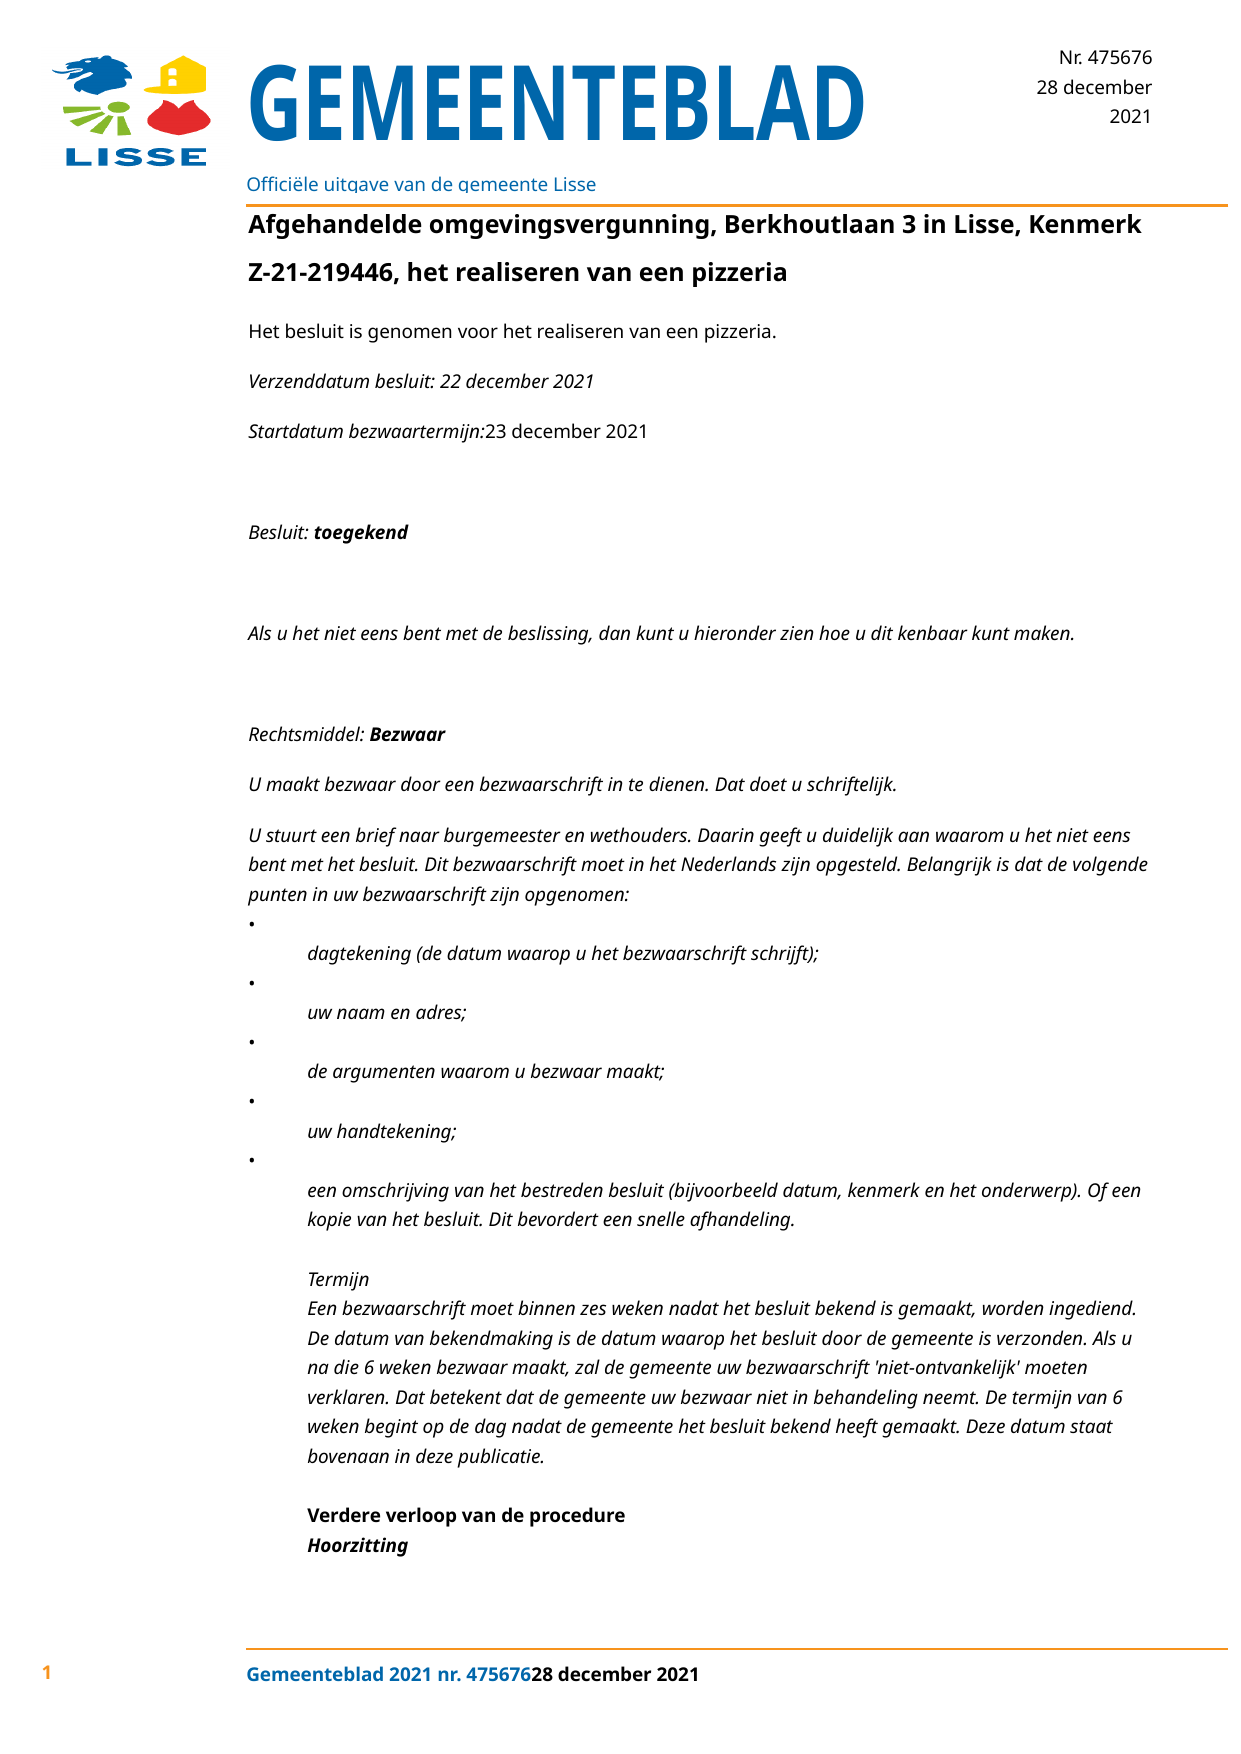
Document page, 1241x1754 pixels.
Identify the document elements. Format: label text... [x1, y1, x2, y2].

text Verzenddatum besluit: 22 december 2021 [248, 368, 1152, 394]
text Startdatum bezwaartermijn:23 december 2021 [248, 419, 1152, 444]
text Het besluit is genomen voor het realiseren van een pizzeria. [248, 318, 1152, 344]
list een omschrijving van het bestreden besluit (bijvoorbeeld datum, kenmerk en het onderwerp). Of een kopie van het besluit. Dit bevordert een snelle afhandeling. [248, 1177, 1152, 1232]
list dagtekening (de datum waarop u het bezwaarschrift schrijft); [248, 940, 1152, 966]
text U maakt bezwaar door een bezwaarschrift in te dienen. Dat doet u schriftelijk. [248, 772, 1152, 797]
list Termijn [248, 1266, 1152, 1292]
text Rechtsmiddel: Bezwaar [248, 721, 1152, 747]
list uw naam en adres; [248, 999, 1152, 1025]
text Als u het niet eens bent met de beslissing, dan kunt u hieronder zien hoe u dit kenbaar kunt maken. [248, 620, 1152, 646]
picture [41, 47, 231, 172]
text U stuurt een brief naar burgemeester en wethouders. Daarin geeft u duidelijk aan waarom u het niet eens bent met het besluit. Dit bezwaarschrift moet in het Nederlands zijn opgesteld. Belangrijk is dat de volgende punten in uw bezwaarschrift zijn opgenomen: [248, 822, 1152, 907]
text Afgehandelde omgevingsvergunning, Berkhoutlaan 3 in Lisse, Kenmerk Z-21-219446, het realiseren van een pizzeria [248, 207, 1152, 288]
list Een bezwaarschrift moet binnen zes weken nadat het besluit bekend is gemaakt, worden ingediend. De datum van bekendmaking is de datum waarop het besluit door de gemeente is verzonden. Als u na die 6 weken bezwaar maakt, zal de gemeente uw bezwaarschrift 'niet-ontvankelijk' moeten verklaren. Dat betekent dat de gemeente uw bezwaar niet in behandeling neemt. De termijn van 6 weken begint op de dag nadat de gemeente het besluit bekend heeft gemaakt. Deze datum staat bovenaan in deze publicatie. [248, 1295, 1152, 1469]
list de argumenten waarom u bezwaar maakt; [248, 1059, 1152, 1084]
text Besluit: toegekend [248, 519, 1152, 545]
list Verdere verloop van de procedure [248, 1502, 1152, 1528]
list Hoorzitting [248, 1532, 1152, 1558]
list uw handtekening; [248, 1118, 1152, 1144]
